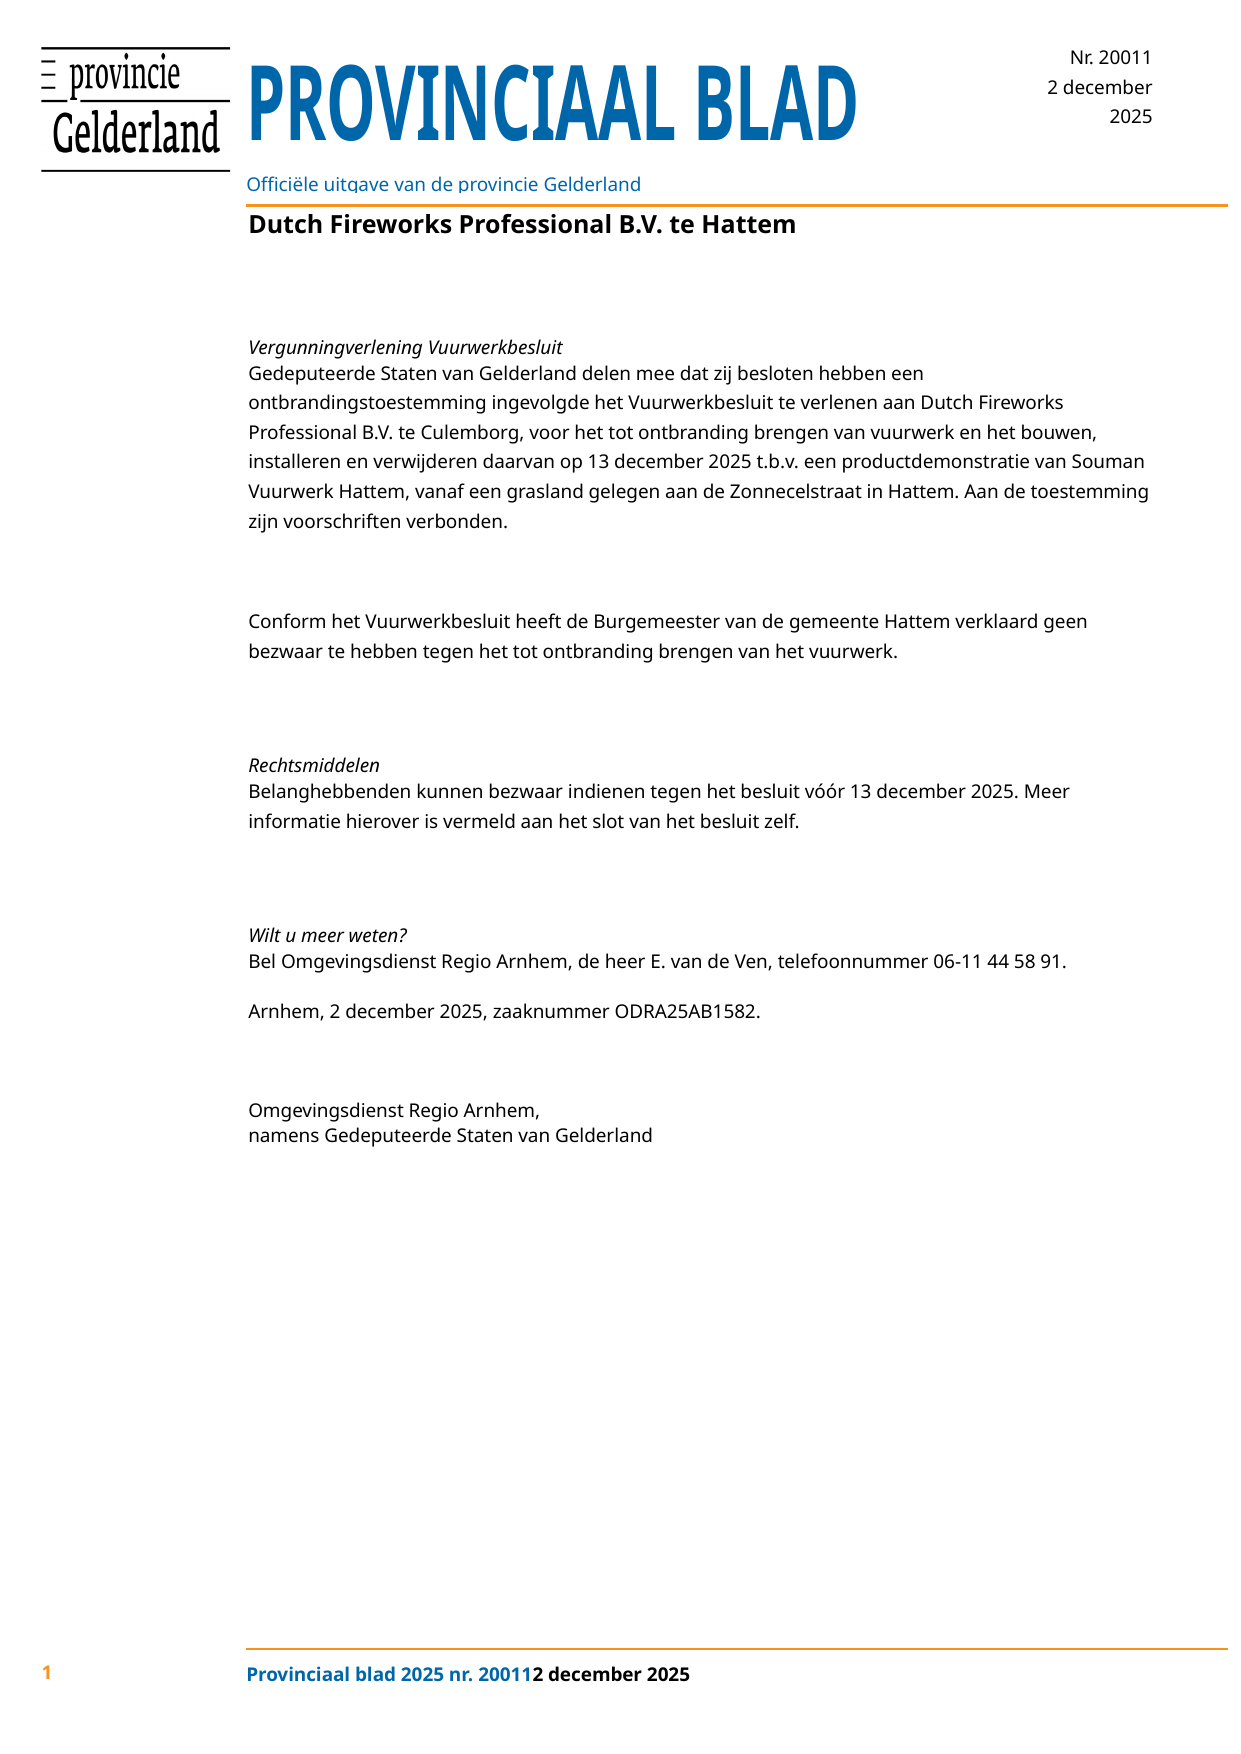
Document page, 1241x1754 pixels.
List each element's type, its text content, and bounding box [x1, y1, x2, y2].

text Bel Omgevingsdienst Regio Arnhem, de heer E. van de Ven, telefoonnummer 06-11 44 58 91. [248, 948, 1152, 974]
text Dutch Fireworks Professional B.V. te Hattem [248, 207, 1152, 241]
text Vergunningverlening Vuurwerkbesluit [248, 334, 1152, 360]
text Wilt u meer weten? [248, 922, 1152, 948]
text namens Gedeputeerde Staten van Gelderland [248, 1122, 1152, 1148]
text Arnhem, 2 december 2025, zaaknummer ODRA25AB1582. [248, 998, 1152, 1024]
picture [41, 47, 231, 172]
text Rechtsmiddelen [248, 753, 1152, 778]
text Omgevingsdienst Regio Arnhem, [248, 1097, 1152, 1122]
text Conform het Vuurwerkbesluit heeft de Burgemeester van de gemeente Hattem verklaard geen bezwaar te hebben tegen het tot ontbranding brengen van het vuurwerk. [248, 609, 1152, 664]
text Belanghebbenden kunnen bezwaar indienen tegen het besluit vóór 13 december 2025. Meer informatie hierover is vermeld aan het slot van het besluit zelf. [248, 778, 1152, 834]
text Gedeputeerde Staten van Gelderland delen mee dat zij besloten hebben een ontbrandingstoestemming ingevolgde het Vuurwerkbesluit te verlenen aan Dutch Fireworks Professional B.V. te Culemborg, voor het tot ontbranding brengen van vuurwerk en het bouwen, installeren en verwijderen daarvan op 13 december 2025 t.b.v. een productdemonstratie van Souman Vuurwerk Hattem, vanaf een grasland gelegen aan de Zonnecelstraat in Hattem. Aan de toestemming zijn voorschriften verbonden. [248, 360, 1152, 534]
